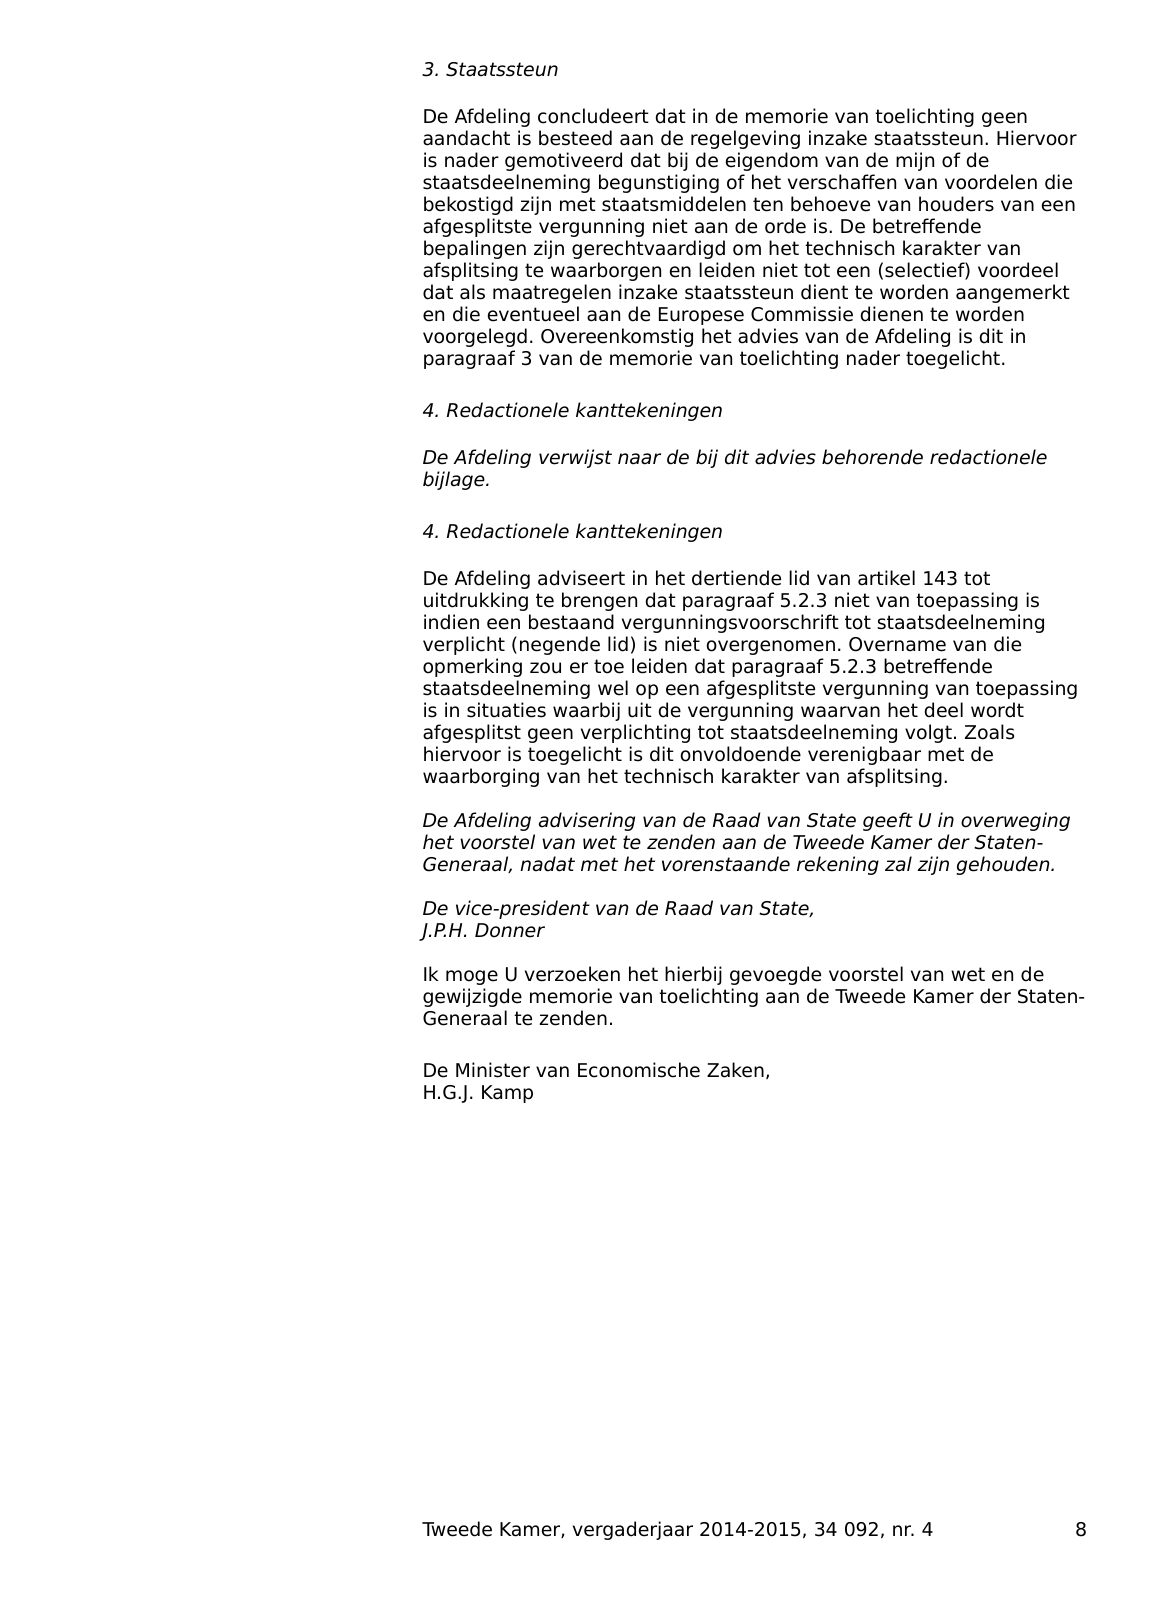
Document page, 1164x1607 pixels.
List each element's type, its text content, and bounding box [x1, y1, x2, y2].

text De Afdeling verwijst naar de bij dit advies behorende redactionele bijlage. [422, 447, 1087, 491]
text De vice-president van de Raad van State, [422, 898, 1087, 920]
subtitle 4. Redactionele kanttekeningen [422, 521, 1087, 543]
text De Afdeling advisering van de Raad van State geeft U in overweging het voorstel van wet te zenden aan de Tweede Kamer der Staten-Generaal, nadat met het vorenstaande rekening zal zijn gehouden. [422, 810, 1087, 876]
text De Afdeling concludeert dat in de memorie van toelichting geen aandacht is besteed aan de regelgeving inzake staatssteun. Hiervoor is nader gemotiveerd dat bij de eigendom van de mijn of de staatsdeelneming begunstiging of het verschaffen van voordelen die bekostigd zijn met staatsmiddelen ten behoeve van houders van een afgesplitste vergunning niet aan de orde is. De betreffende bepalingen zijn gerechtvaardigd om het technisch karakter van afsplitsing te waarborgen en leiden niet tot een (selectief) voordeel dat als maatregelen inzake staatssteun dient te worden aangemerkt en die eventueel aan de Europese Commissie dienen te worden voorgelegd. Overeenkomstig het advies van de Afdeling is dit in paragraaf 3 van de memorie van toelichting nader toegelicht. [422, 106, 1087, 370]
text De Minister van Economische Zaken, H.G.J. Kamp [422, 1060, 1087, 1104]
text De Afdeling adviseert in het dertiende lid van artikel 143 tot uitdrukking te brengen dat paragraaf 5.2.3 niet van toepassing is indien een bestaand vergunningsvoorschrift tot staatsdeelneming verplicht (negende lid) is niet overgenomen. Overname van die opmerking zou er toe leiden dat paragraaf 5.2.3 betreffende staatsdeelneming wel op een afgesplitste vergunning van toepassing is in situaties waarbij uit de vergunning waarvan het deel wordt afgesplitst geen verplichting tot staatsdeelneming volgt. Zoals hiervoor is toegelicht is dit onvoldoende verenigbaar met de waarborging van het technisch karakter van afsplitsing. [422, 568, 1087, 787]
text Ik moge U verzoeken het hierbij gevoegde voorstel van wet en de gewijzigde memorie van toelichting aan de Tweede Kamer der Staten-Generaal te zenden. [422, 964, 1087, 1030]
text J.P.H. Donner [422, 920, 1087, 942]
subtitle 3. Staatssteun [422, 59, 1087, 81]
subtitle 4. Redactionele kanttekeningen [422, 400, 1087, 422]
